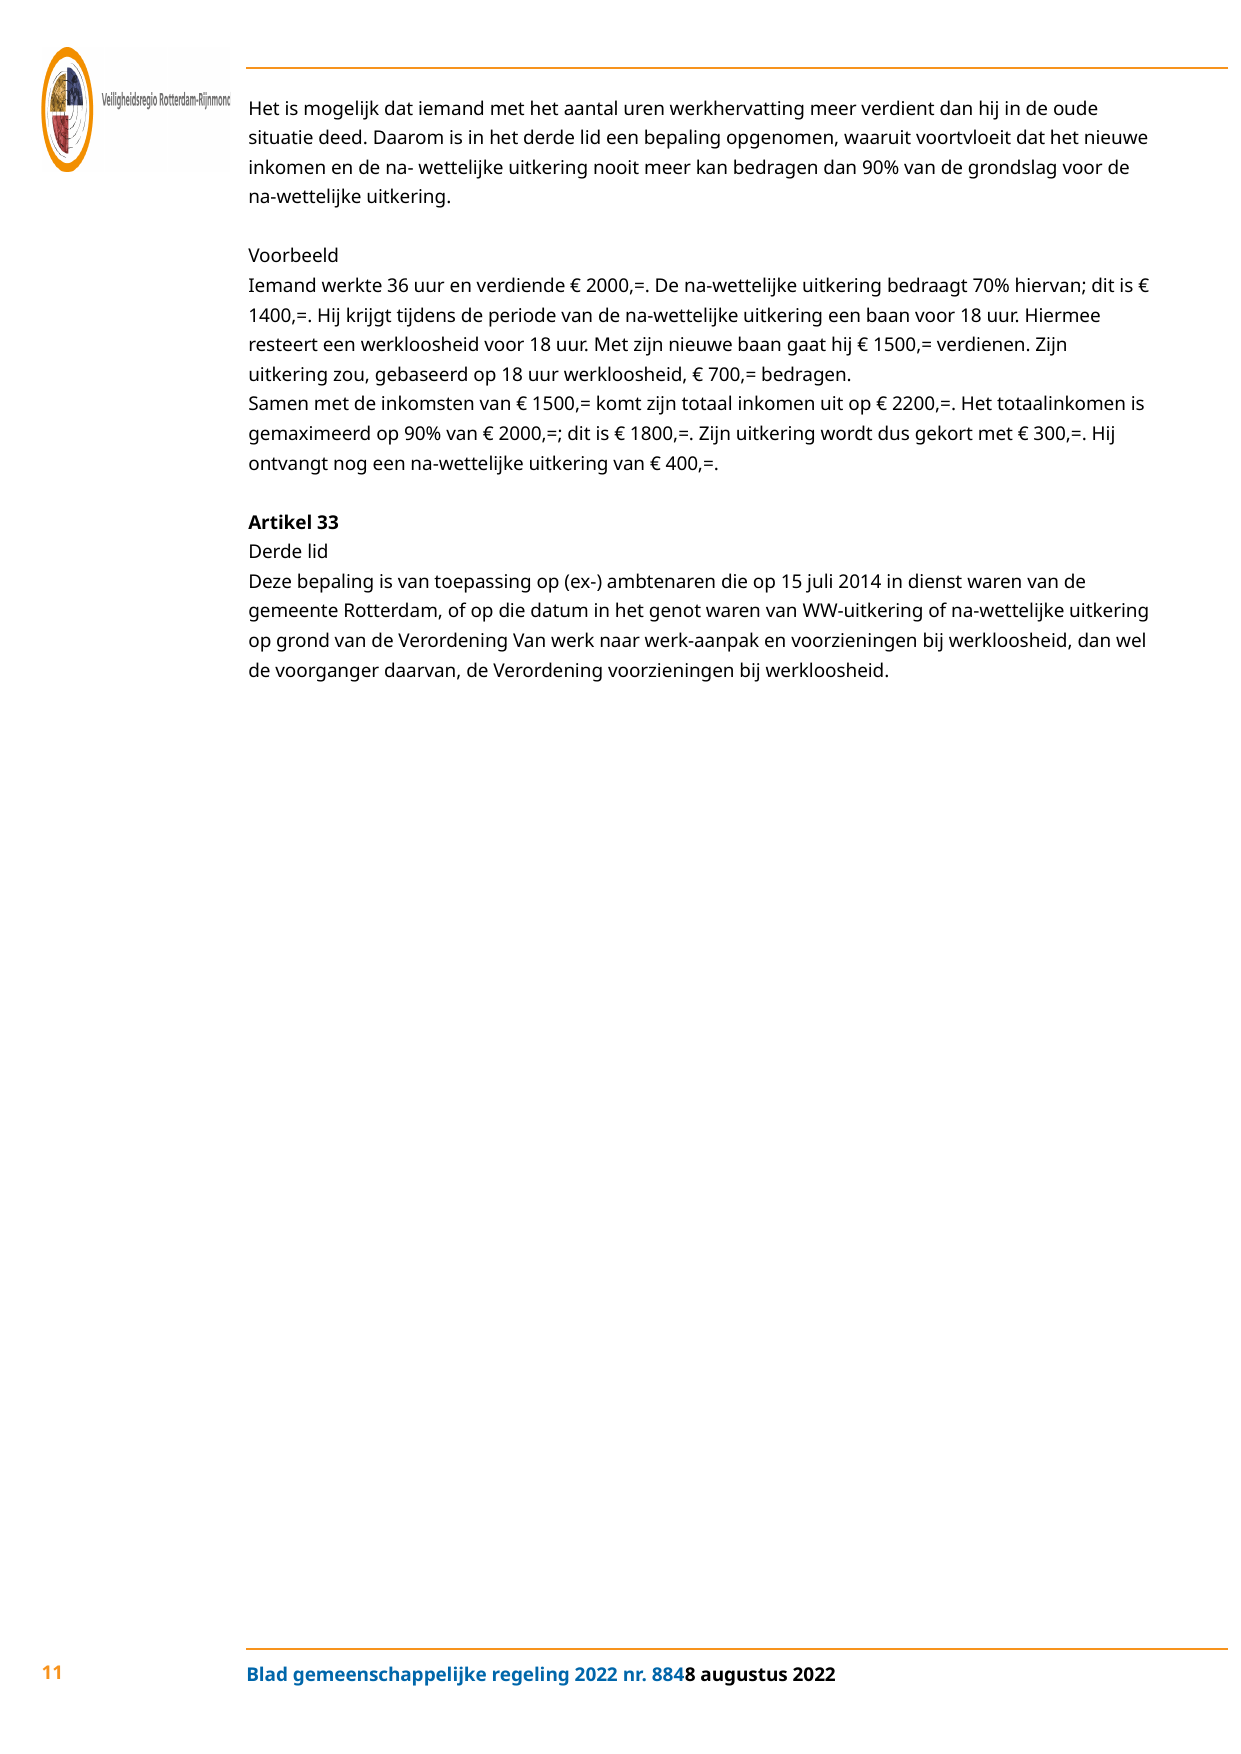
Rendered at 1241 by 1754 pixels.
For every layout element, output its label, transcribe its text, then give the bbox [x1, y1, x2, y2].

text Voorbeeld [248, 243, 1152, 268]
text Iemand werkte 36 uur en verdiende € 2000,=. De na-wettelijke uitkering bedraagt 70% hiervan; dit is € 1400,=. Hij krijgt tijdens de periode van de na-wettelijke uitkering een baan voor 18 uur. Hiermee resteert een werkloosheid voor 18 uur. Met zijn nieuwe baan gaat hij € 1500,= verdienen. Zijn uitkering zou, gebaseerd op 18 uur werkloosheid, € 700,= bedragen. [248, 272, 1152, 387]
text Artikel 33 [248, 509, 1152, 535]
text Samen met de inkomsten van € 1500,= komt zijn totaal inkomen uit op € 2200,=. Het totaalinkomen is gemaximeerd op 90% van € 2000,=; dit is € 1800,=. Zijn uitkering wordt dus gekort met € 300,=. Hij ontvangt nog een na-wettelijke uitkering van € 400,=. [248, 391, 1152, 476]
picture [41, 47, 231, 172]
text Het is mogelijk dat iemand met het aantal uren werkhervatting meer verdient dan hij in de oude situatie deed. Daarom is in het derde lid een bepaling opgenomen, waaruit voortvloeit dat het nieuwe inkomen en de na- wettelijke uitkering nooit meer kan bedragen dan 90% van de grondslag voor de na-wettelijke uitkering. [248, 95, 1152, 209]
text Deze bepaling is van toepassing op (ex-) ambtenaren die op 15 juli 2014 in dienst waren van de gemeente Rotterdam, of op die datum in het genot waren van WW-uitkering of na-wettelijke uitkering op grond van de Verordening Van werk naar werk-aanpak en voorzieningen bij werkloosheid, dan wel de voorganger daarvan, de Verordening voorzieningen bij werkloosheid. [248, 568, 1152, 683]
text Derde lid [248, 538, 1152, 564]
